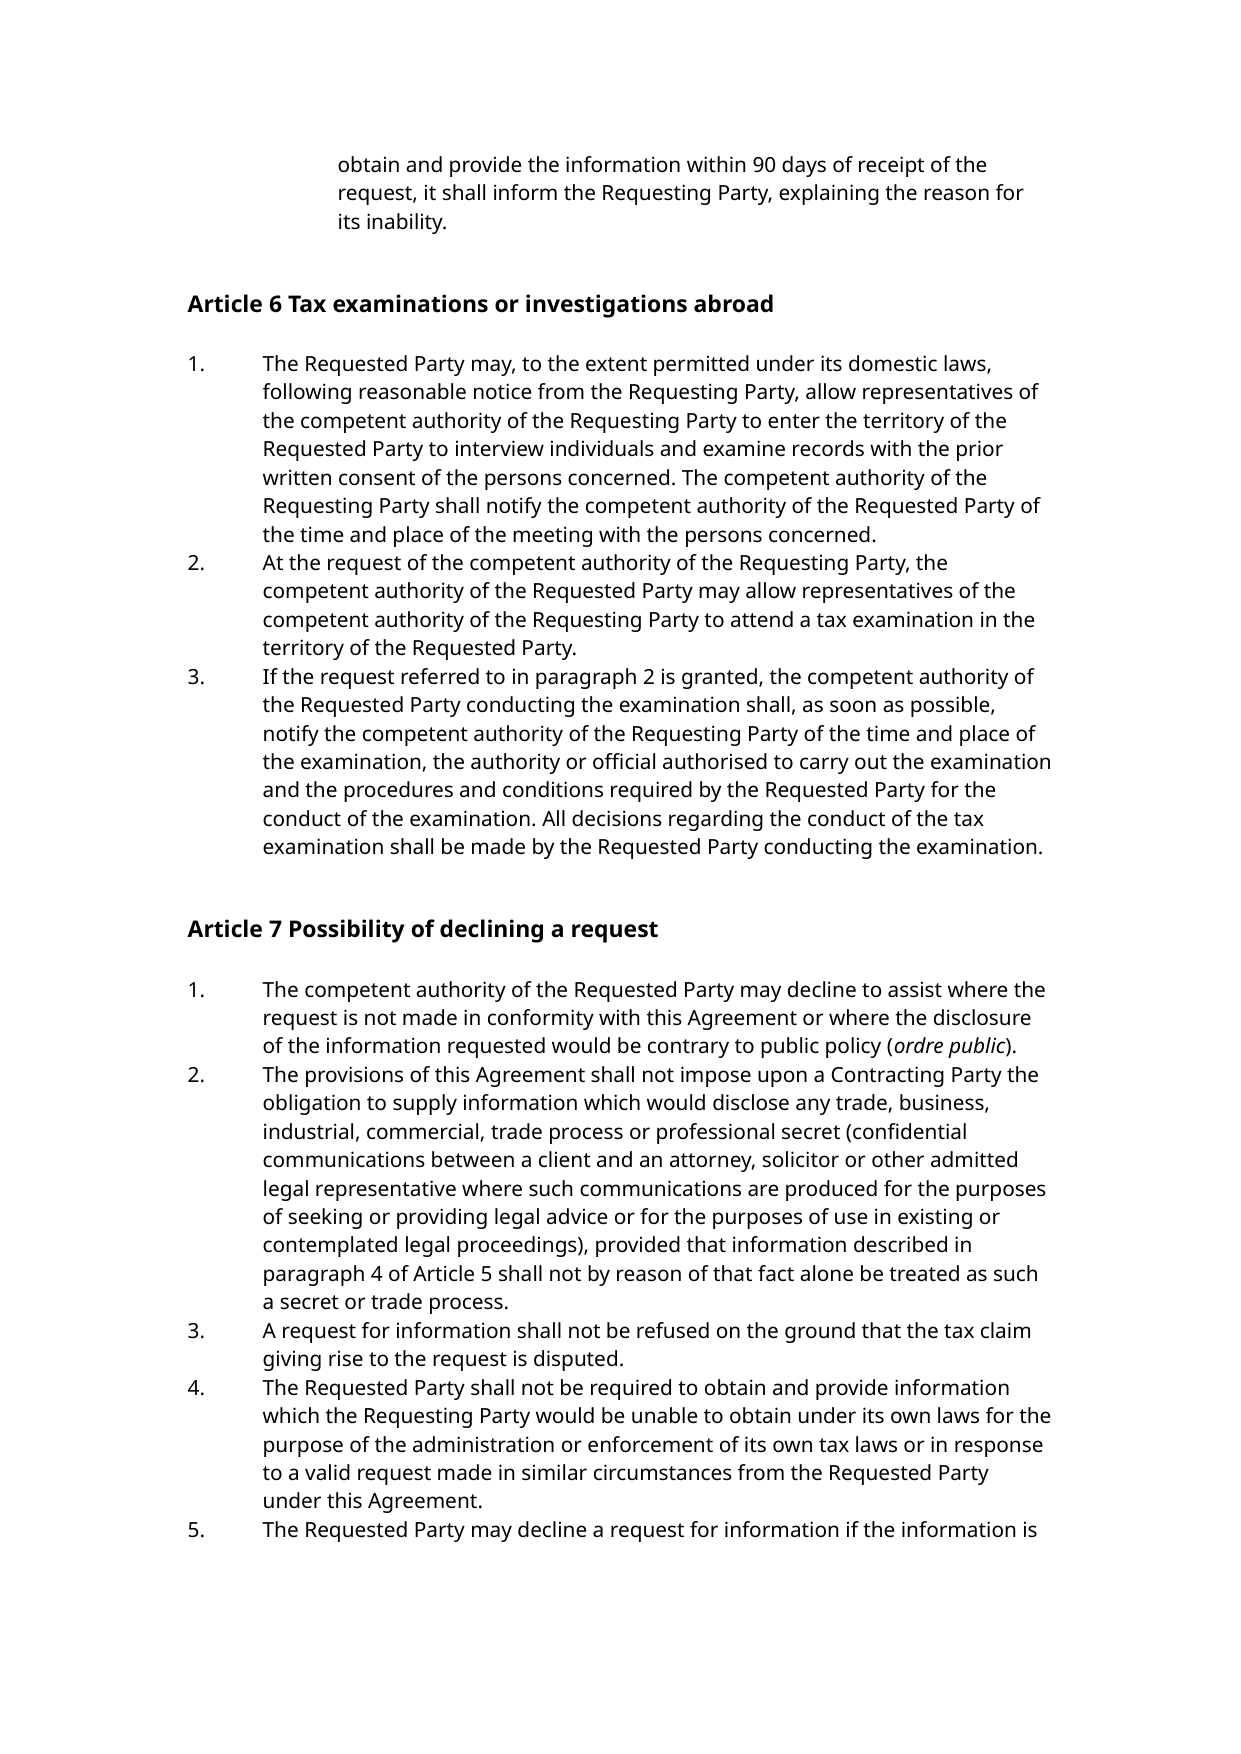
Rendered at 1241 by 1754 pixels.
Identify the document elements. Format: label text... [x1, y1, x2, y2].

list The Requested Party shall not be required to obtain and provide information which the Requesting Party would be unable to obtain under its own laws for the purpose of the administration or enforcement of its own tax laws or in response to a valid request made in similar circumstances from the Requested Party under this Agreement. [187, 1373, 1053, 1515]
list The Requested Party may decline a request for information if the information is [187, 1515, 1053, 1543]
list The provisions of this Agreement shall not impose upon a Contracting Party the obligation to supply information which would disclose any trade, business, industrial, commercial, trade process or professional secret (confidential communications between a client and an attorney, solicitor or other admitted legal representative where such communications are produced for the purposes of seeking or providing legal advice or for the purposes of use in existing or contemplated legal proceedings), provided that information described in paragraph 4 of Article 5 shall not by reason of that fact alone be treated as such a secret or trade process. [187, 1060, 1053, 1316]
list At the request of the competent authority of the Requesting Party, the competent authority of the Requested Party may allow representatives of the competent authority of the Requesting Party to attend a tax examination in the territory of the Requested Party. [187, 548, 1053, 662]
list obtain and provide the information within 90 days of receipt of the request, it shall inform the Requesting Party, explaining the reason for its inability. [262, 150, 1053, 235]
subtitle Article 7 Possibility of declining a request [187, 913, 1053, 945]
list The competent authority of the Requested Party may decline to assist where the request is not made in conformity with this Agreement or where the disclosure of the information requested would be contrary to public policy (ordre public). [187, 975, 1053, 1060]
list A request for information shall not be refused on the ground that the tax claim giving rise to the request is disputed. [187, 1316, 1053, 1373]
list The Requested Party may, to the extent permitted under its domestic laws, following reasonable notice from the Requesting Party, allow representatives of the competent authority of the Requesting Party to enter the territory of the Requested Party to interview individuals and examine records with the prior written consent of the persons concerned. The competent authority of the Requesting Party shall notify the competent authority of the Requested Party of the time and place of the meeting with the persons concerned. [187, 349, 1053, 548]
subtitle Article 6 Tax examinations or investigations abroad [187, 288, 1053, 319]
list If the request referred to in paragraph 2 is granted, the competent authority of the Requested Party conducting the examination shall, as soon as possible, notify the competent authority of the Requesting Party of the time and place of the examination, the authority or official authorised to carry out the examination and the procedures and conditions required by the Requested Party for the conduct of the examination. All decisions regarding the conduct of the tax examination shall be made by the Requested Party conducting the examination. [187, 662, 1053, 861]
